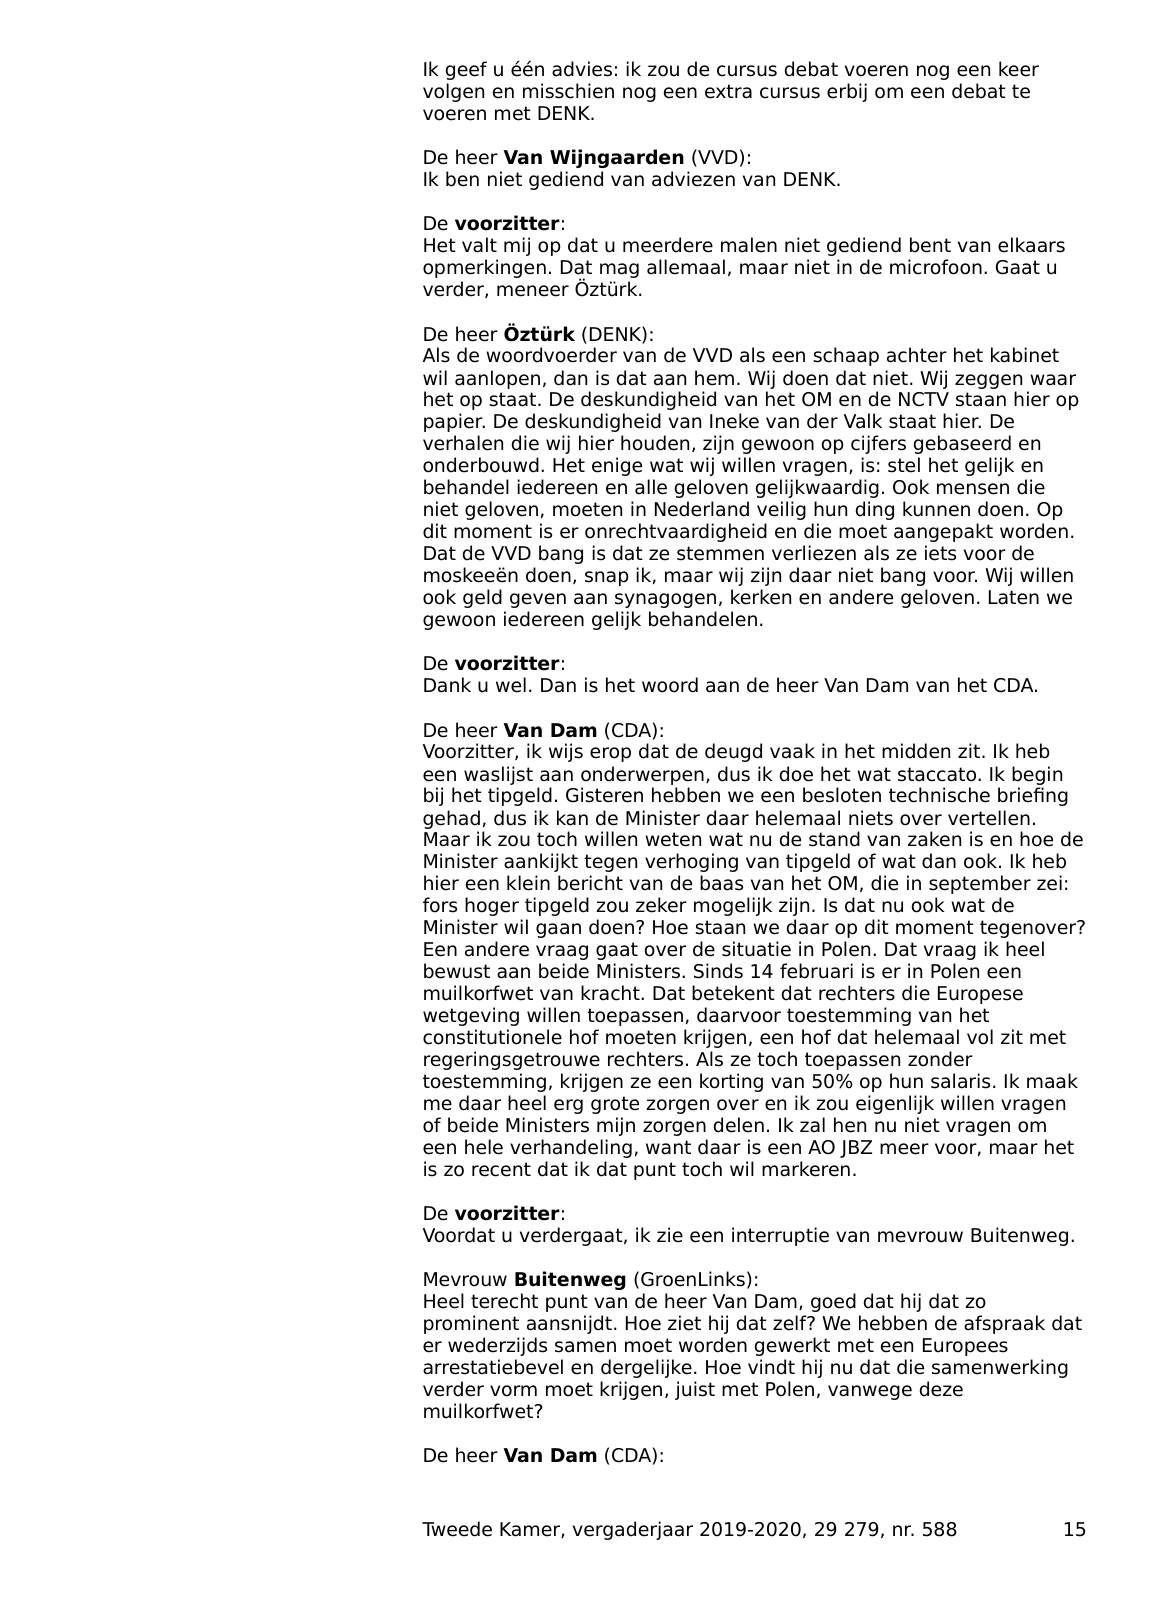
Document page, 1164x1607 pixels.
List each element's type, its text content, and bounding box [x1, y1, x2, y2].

text Ik ben niet gediend van adviezen van DENK. [422, 169, 1087, 191]
text Dank u wel. Dan is het woord aan de heer Van Dam van het CDA. [422, 675, 1087, 697]
text Heel terecht punt van de heer Van Dam, goed dat hij dat zo prominent aansnijdt. Hoe ziet hij dat zelf? We hebben de afspraak dat er wederzijds samen moet worden gewerkt met een Europees arrestatiebevel en dergelijke. Hoe vindt hij nu dat die samenwerking verder vorm moet krijgen, juist met Polen, vanwege deze muilkorfwet? [422, 1291, 1087, 1423]
text De voorzitter: [422, 1203, 1087, 1225]
text De voorzitter: [422, 213, 1087, 235]
text Mevrouw Buitenweg (GroenLinks): [422, 1269, 1087, 1291]
text Als de woordvoerder van de VVD als een schaap achter het kabinet wil aanlopen, dan is dat aan hem. Wij doen dat niet. Wij zeggen waar het op staat. De deskundigheid van het OM en de NCTV staan hier op papier. De deskundigheid van Ineke van der Valk staat hier. De verhalen die wij hier houden, zijn gewoon op cijfers gebaseerd en onderbouwd. Het enige wat wij willen vragen, is: stel het gelijk en behandel iedereen en alle geloven gelijkwaardig. Ook mensen die niet geloven, moeten in Nederland veilig hun ding kunnen doen. Op dit moment is er onrechtvaardigheid en die moet aangepakt worden. Dat de VVD bang is dat ze stemmen verliezen als ze iets voor de moskeeën doen, snap ik, maar wij zijn daar niet bang voor. Wij willen ook geld geven aan synagogen, kerken en andere geloven. Laten we gewoon iedereen gelijk behandelen. [422, 345, 1087, 631]
text Een andere vraag gaat over de situatie in Polen. Dat vraag ik heel bewust aan beide Ministers. Sinds 14 februari is er in Polen een muilkorfwet van kracht. Dat betekent dat rechters die Europese wetgeving willen toepassen, daarvoor toestemming van het constitutionele hof moeten krijgen, een hof dat helemaal vol zit met regeringsgetrouwe rechters. Als ze toch toepassen zonder toestemming, krijgen ze een korting van 50% op hun salaris. Ik maak me daar heel erg grote zorgen over en ik zou eigenlijk willen vragen of beide Ministers mijn zorgen delen. Ik zal hen nu niet vragen om een hele verhandeling, want daar is een AO JBZ meer voor, maar het is zo recent dat ik dat punt toch wil markeren. [422, 939, 1087, 1181]
text De heer Van Dam (CDA): [422, 1445, 1087, 1467]
text De heer Van Wijngaarden (VVD): [422, 147, 1087, 169]
text Voordat u verdergaat, ik zie een interruptie van mevrouw Buitenweg. [422, 1225, 1087, 1247]
text De heer Van Dam (CDA): [422, 719, 1087, 741]
text Het valt mij op dat u meerdere malen niet gediend bent van elkaars opmerkingen. Dat mag allemaal, maar niet in de microfoon. Gaat u verder, meneer Öztürk. [422, 235, 1087, 301]
text De heer Öztürk (DENK): [422, 323, 1087, 345]
text Ik geef u één advies: ik zou de cursus debat voeren nog een keer volgen en misschien nog een extra cursus erbij om een debat te voeren met DENK. [422, 59, 1087, 125]
text Voorzitter, ik wijs erop dat de deugd vaak in het midden zit. Ik heb een waslijst aan onderwerpen, dus ik doe het wat staccato. Ik begin bij het tipgeld. Gisteren hebben we een besloten technische briefing gehad, dus ik kan de Minister daar helemaal niets over vertellen. Maar ik zou toch willen weten wat nu de stand van zaken is en hoe de Minister aankijkt tegen verhoging van tipgeld of wat dan ook. Ik heb hier een klein bericht van de baas van het OM, die in september zei: fors hoger tipgeld zou zeker mogelijk zijn. Is dat nu ook wat de Minister wil gaan doen? Hoe staan we daar op dit moment tegenover? [422, 741, 1087, 939]
text De voorzitter: [422, 653, 1087, 675]
